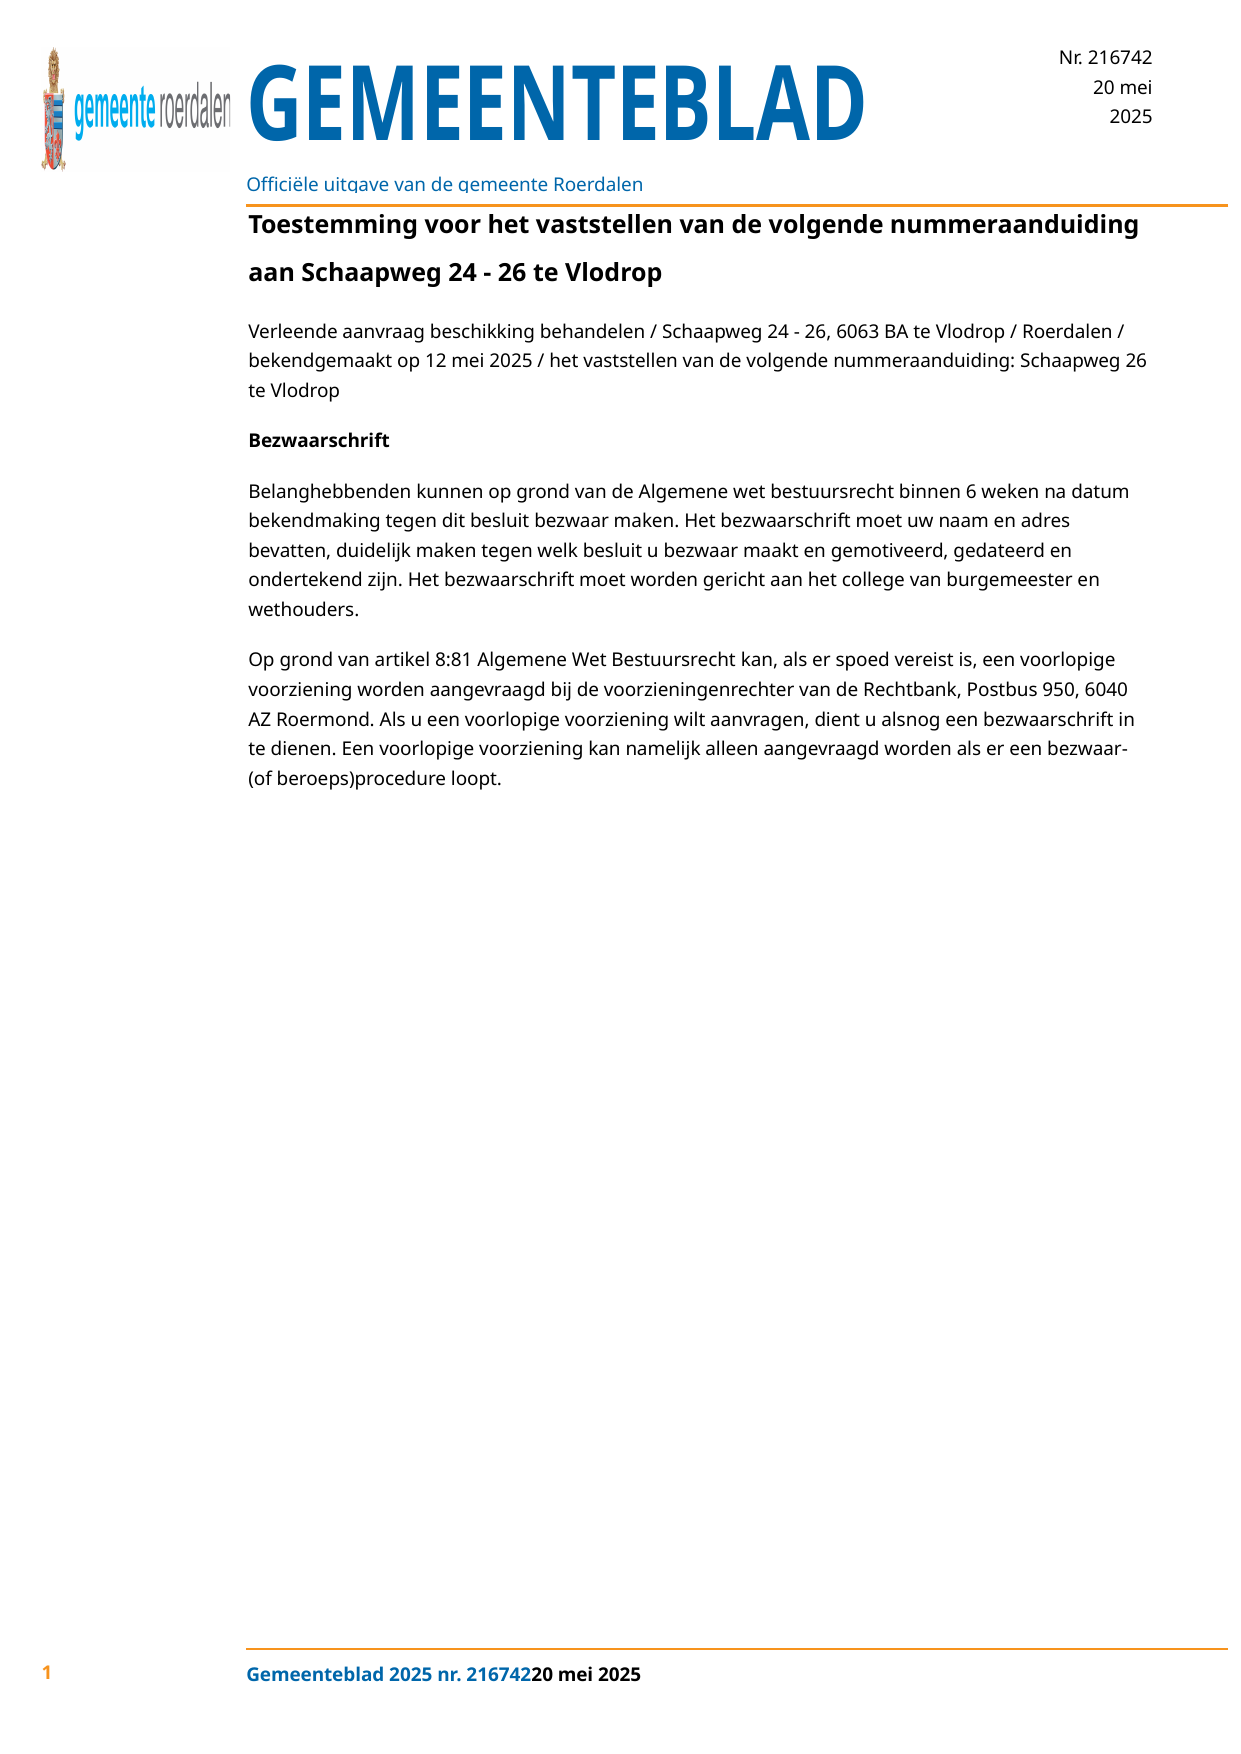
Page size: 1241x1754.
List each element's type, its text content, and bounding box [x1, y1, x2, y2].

text Toestemming voor het vaststellen van de volgende nummeraanduiding aan Schaapweg 24 - 26 te Vlodrop [248, 207, 1152, 288]
text Verleende aanvraag beschikking behandelen / Schaapweg 24 - 26, 6063 BA te Vlodrop / Roerdalen / bekendgemaakt op 12 mei 2025 / het vaststellen van de volgende nummeraanduiding: Schaapweg 26 te Vlodrop [248, 318, 1152, 403]
picture [41, 47, 231, 172]
text Belanghebbenden kunnen op grond van de Algemene wet bestuursrecht binnen 6 weken na datum bekendmaking tegen dit besluit bezwaar maken. Het bezwaarschrift moet uw naam en adres bevatten, duidelijk maken tegen welk besluit u bezwaar maakt en gemotiveerd, gedateerd en ondertekend zijn. Het bezwaarschrift moet worden gericht aan het college van burgemeester en wethouders. [248, 478, 1152, 622]
text Bezwaarschrift [248, 427, 1152, 453]
text Op grond van artikel 8:81 Algemene Wet Bestuursrecht kan, als er spoed vereist is, een voorlopige voorziening worden aangevraagd bij de voorzieningenrechter van de Rechtbank, Postbus 950, 6040 AZ Roermond. Als u een voorlopige voorziening wilt aanvragen, dient u alsnog een bezwaarschrift in te dienen. Een voorlopige voorziening kan namelijk alleen aangevraagd worden als er een bezwaar- (of beroeps)procedure loopt. [248, 647, 1152, 791]
